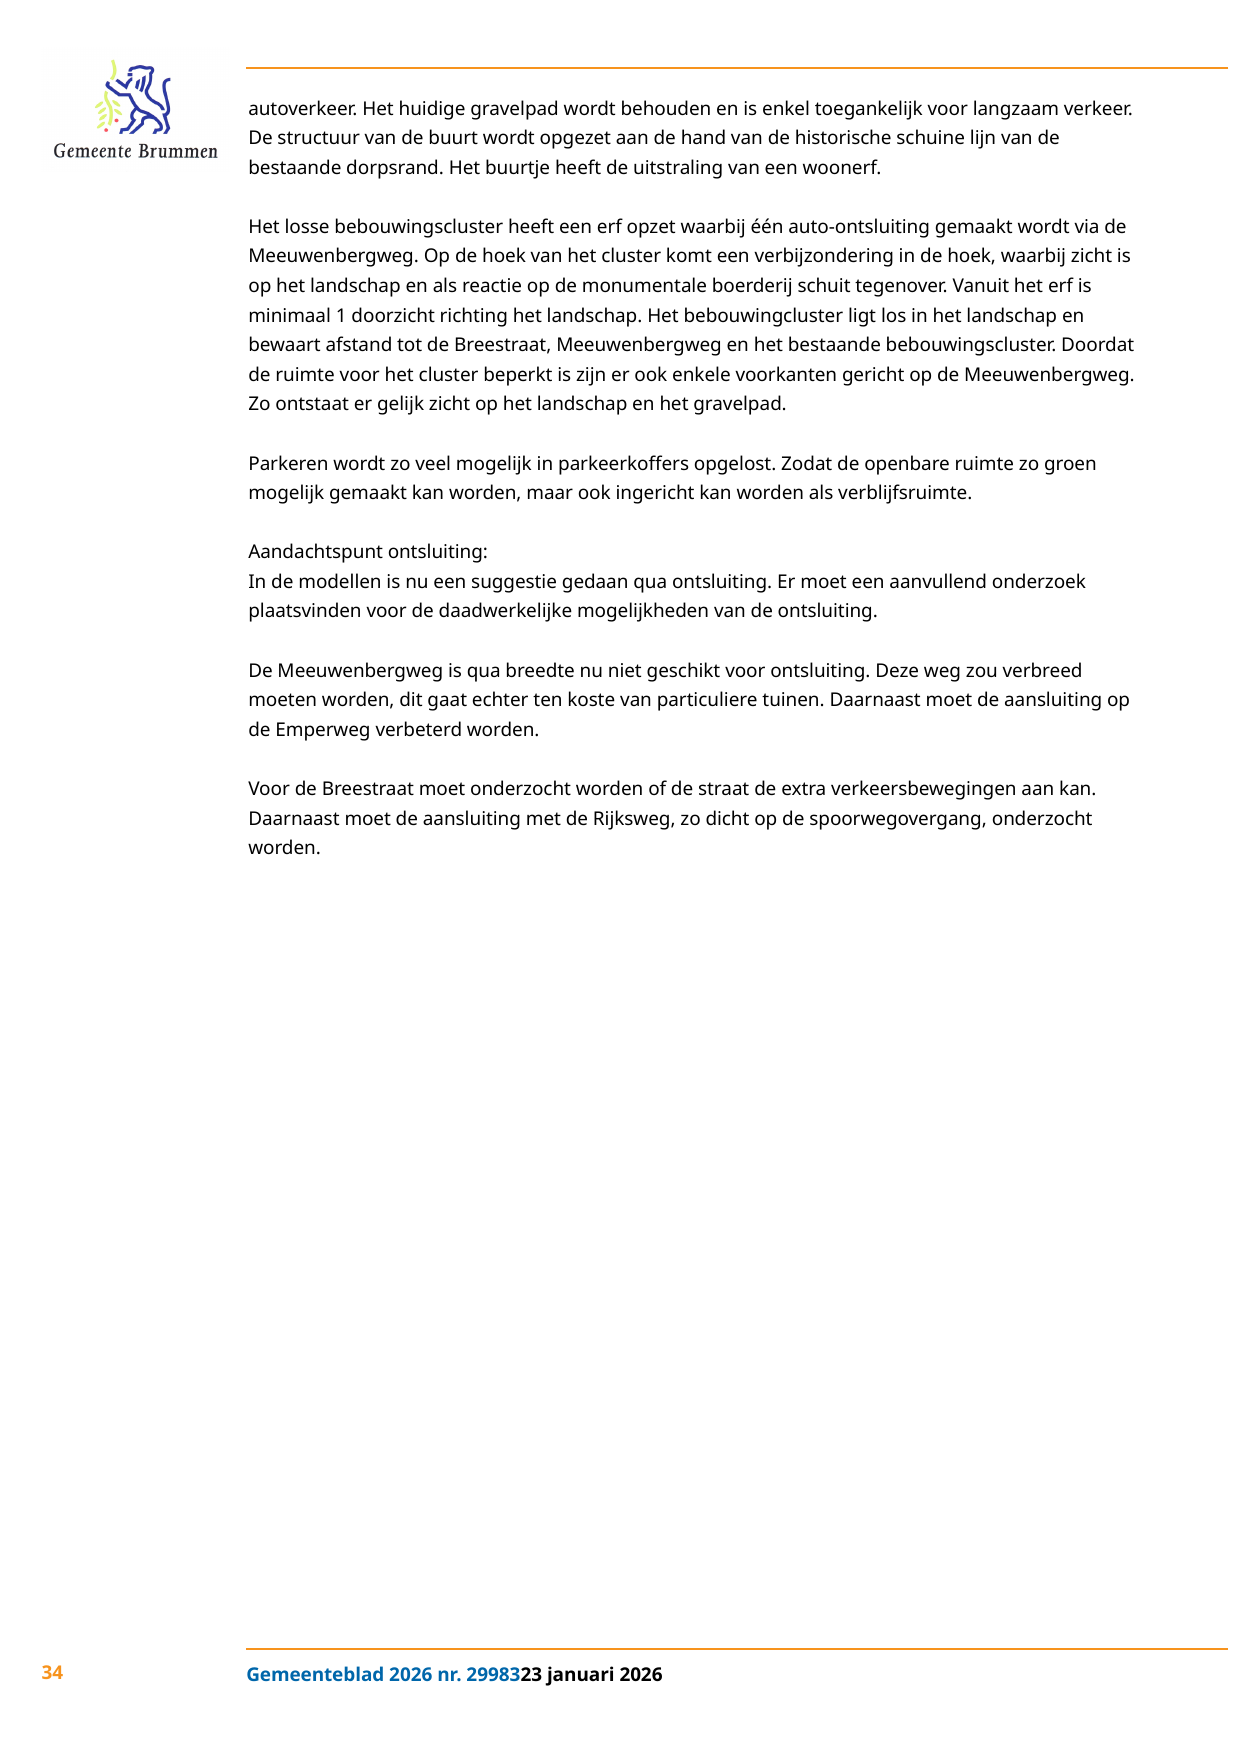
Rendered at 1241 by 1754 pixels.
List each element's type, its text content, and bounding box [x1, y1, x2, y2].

text Parkeren wordt zo veel mogelijk in parkeerkoffers opgelost. Zodat de openbare ruimte zo groen mogelijk gemaakt kan worden, maar ook ingericht kan worden als verblijfsruimte. [248, 450, 1152, 505]
text Voor de Breestraat moet onderzocht worden of de straat de extra verkeersbewegingen aan kan. Daarnaast moet de aansluiting met de Rijksweg, zo dicht op de spoorwegovergang, onderzocht worden. [248, 775, 1152, 860]
text Het losse bebouwingscluster heeft een erf opzet waarbij één auto-ontsluiting gemaakt wordt via de Meeuwenbergweg. Op de hoek van het cluster komt een verbijzondering in de hoek, waarbij zicht is op het landschap en als reactie op de monumentale boerderij schuit tegenover. Vanuit het erf is minimaal 1 doorzicht richting het landschap. Het bebouwingcluster ligt los in het landschap en bewaart afstand tot de Breestraat, Meeuwenbergweg en het bestaande bebouwingscluster. Doordat de ruimte voor het cluster beperkt is zijn er ook enkele voorkanten gericht op de Meeuwenbergweg. Zo ontstaat er gelijk zicht op het landschap en het gravelpad. [248, 213, 1152, 416]
picture [41, 47, 231, 172]
text In de modellen is nu een suggestie gedaan qua ontsluiting. Er moet een aanvullend onderzoek plaatsvinden voor de daadwerkelijke mogelijkheden van de ontsluiting. [248, 568, 1152, 623]
text autoverkeer. Het huidige gravelpad wordt behouden en is enkel toegankelijk voor langzaam verkeer. De structuur van de buurt wordt opgezet aan de hand van de historische schuine lijn van de bestaande dorpsrand. Het buurtje heeft de uitstraling van een woonerf. [248, 95, 1152, 180]
text De Meeuwenbergweg is qua breedte nu niet geschikt voor ontsluiting. Deze weg zou verbreed moeten worden, dit gaat echter ten koste van particuliere tuinen. Daarnaast moet de aansluiting op de Emperweg verbeterd worden. [248, 657, 1152, 742]
text Aandachtspunt ontsluiting: [248, 538, 1152, 564]
